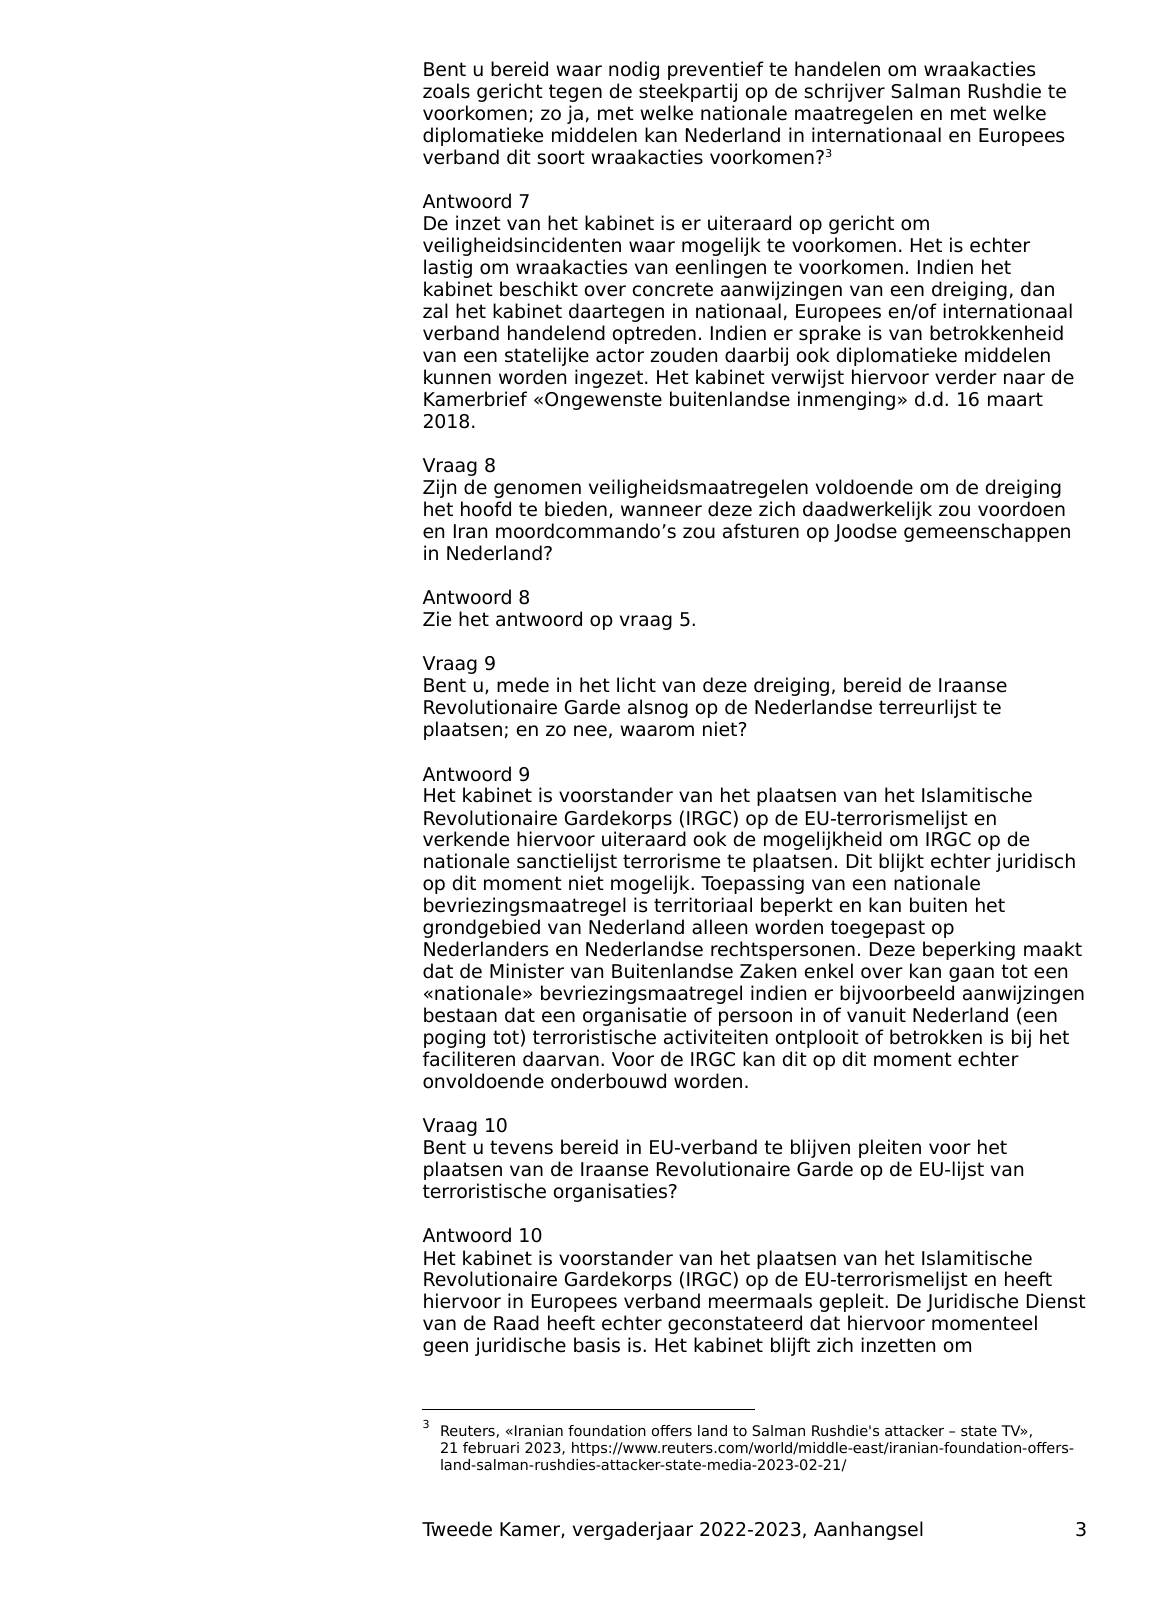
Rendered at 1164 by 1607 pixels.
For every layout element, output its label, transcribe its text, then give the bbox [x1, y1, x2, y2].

text Vraag 10 [422, 1115, 1087, 1137]
text Antwoord 7 [422, 191, 1087, 213]
text Bent u, mede in het licht van deze dreiging, bereid de Iraanse Revolutionaire Garde alsnog op de Nederlandse terreurlijst te plaatsen; en zo nee, waarom niet? [422, 675, 1087, 741]
text Vraag 9 [422, 653, 1087, 675]
text Zie het antwoord op vraag 5. [422, 609, 1087, 631]
text Zijn de genomen veiligheidsmaatregelen voldoende om de dreiging het hoofd te bieden, wanneer deze zich daadwerkelijk zou voordoen en Iran moordcommando’s zou afsturen op Joodse gemeenschappen in Nederland? [422, 477, 1087, 565]
text Antwoord 8 [422, 587, 1087, 609]
text Antwoord 10 [422, 1225, 1087, 1247]
text Antwoord 9 [422, 763, 1087, 785]
text Bent u bereid waar nodig preventief te handelen om wraakacties zoals gericht tegen de steekpartij op de schrijver Salman Rushdie te voorkomen; zo ja, met welke nationale maatregelen en met welke diplomatieke middelen kan Nederland in internationaal en Europees verband dit soort wraakacties voorkomen? [422, 59, 1087, 169]
text Vraag 8 [422, 455, 1087, 477]
text Het kabinet is voorstander van het plaatsen van het Islamitische Revolutionaire Gardekorps (IRGC) op de EU-terrorismelijst en verkende hiervoor uiteraard ook de mogelijkheid om IRGC op de nationale sanctielijst terrorisme te plaatsen. Dit blijkt echter juridisch op dit moment niet mogelijk. Toepassing van een nationale bevriezingsmaatregel is territoriaal beperkt en kan buiten het grondgebied van Nederland alleen worden toegepast op Nederlanders en Nederlandse rechtspersonen. Deze beperking maakt dat de Minister van Buitenlandse Zaken enkel over kan gaan tot een «nationale» bevriezingsmaatregel indien er bijvoorbeeld aanwijzingen bestaan dat een organisatie of persoon in of vanuit Nederland (een poging tot) terroristische activiteiten ontplooit of betrokken is bij het faciliteren daarvan. Voor de IRGC kan dit op dit moment echter onvoldoende onderbouwd worden. [422, 785, 1087, 1093]
text De inzet van het kabinet is er uiteraard op gericht om veiligheidsincidenten waar mogelijk te voorkomen. Het is echter lastig om wraakacties van eenlingen te voorkomen. Indien het kabinet beschikt over concrete aanwijzingen van een dreiging, dan zal het kabinet daartegen in nationaal, Europees en/of internationaal verband handelend optreden. Indien er sprake is van betrokkenheid van een statelijke actor zouden daarbij ook diplomatieke middelen kunnen worden ingezet. Het kabinet verwijst hiervoor verder naar de Kamerbrief «Ongewenste buitenlandse inmenging» d.d. 16 maart 2018. [422, 213, 1087, 433]
text Het kabinet is voorstander van het plaatsen van het Islamitische Revolutionaire Gardekorps (IRGC) op de EU-terrorismelijst en heeft hiervoor in Europees verband meermaals gepleit. De Juridische Dienst van de Raad heeft echter geconstateerd dat hiervoor momenteel geen juridische basis is. Het kabinet blijft zich inzetten om [422, 1247, 1087, 1357]
text Bent u tevens bereid in EU-verband te blijven pleiten voor het plaatsen van de Iraanse Revolutionaire Garde op de EU-lijst van terroristische organisaties? [422, 1137, 1087, 1203]
text Reuters, «Iranian foundation offers land to Salman Rushdie's attacker – state TV», 21 februari 2023, https://www.reuters.com/world/middle-east/iranian-foundation-offers-land-salman-rushdies-attacker-state-media-2023-02-21/ [422, 1418, 1087, 1474]
